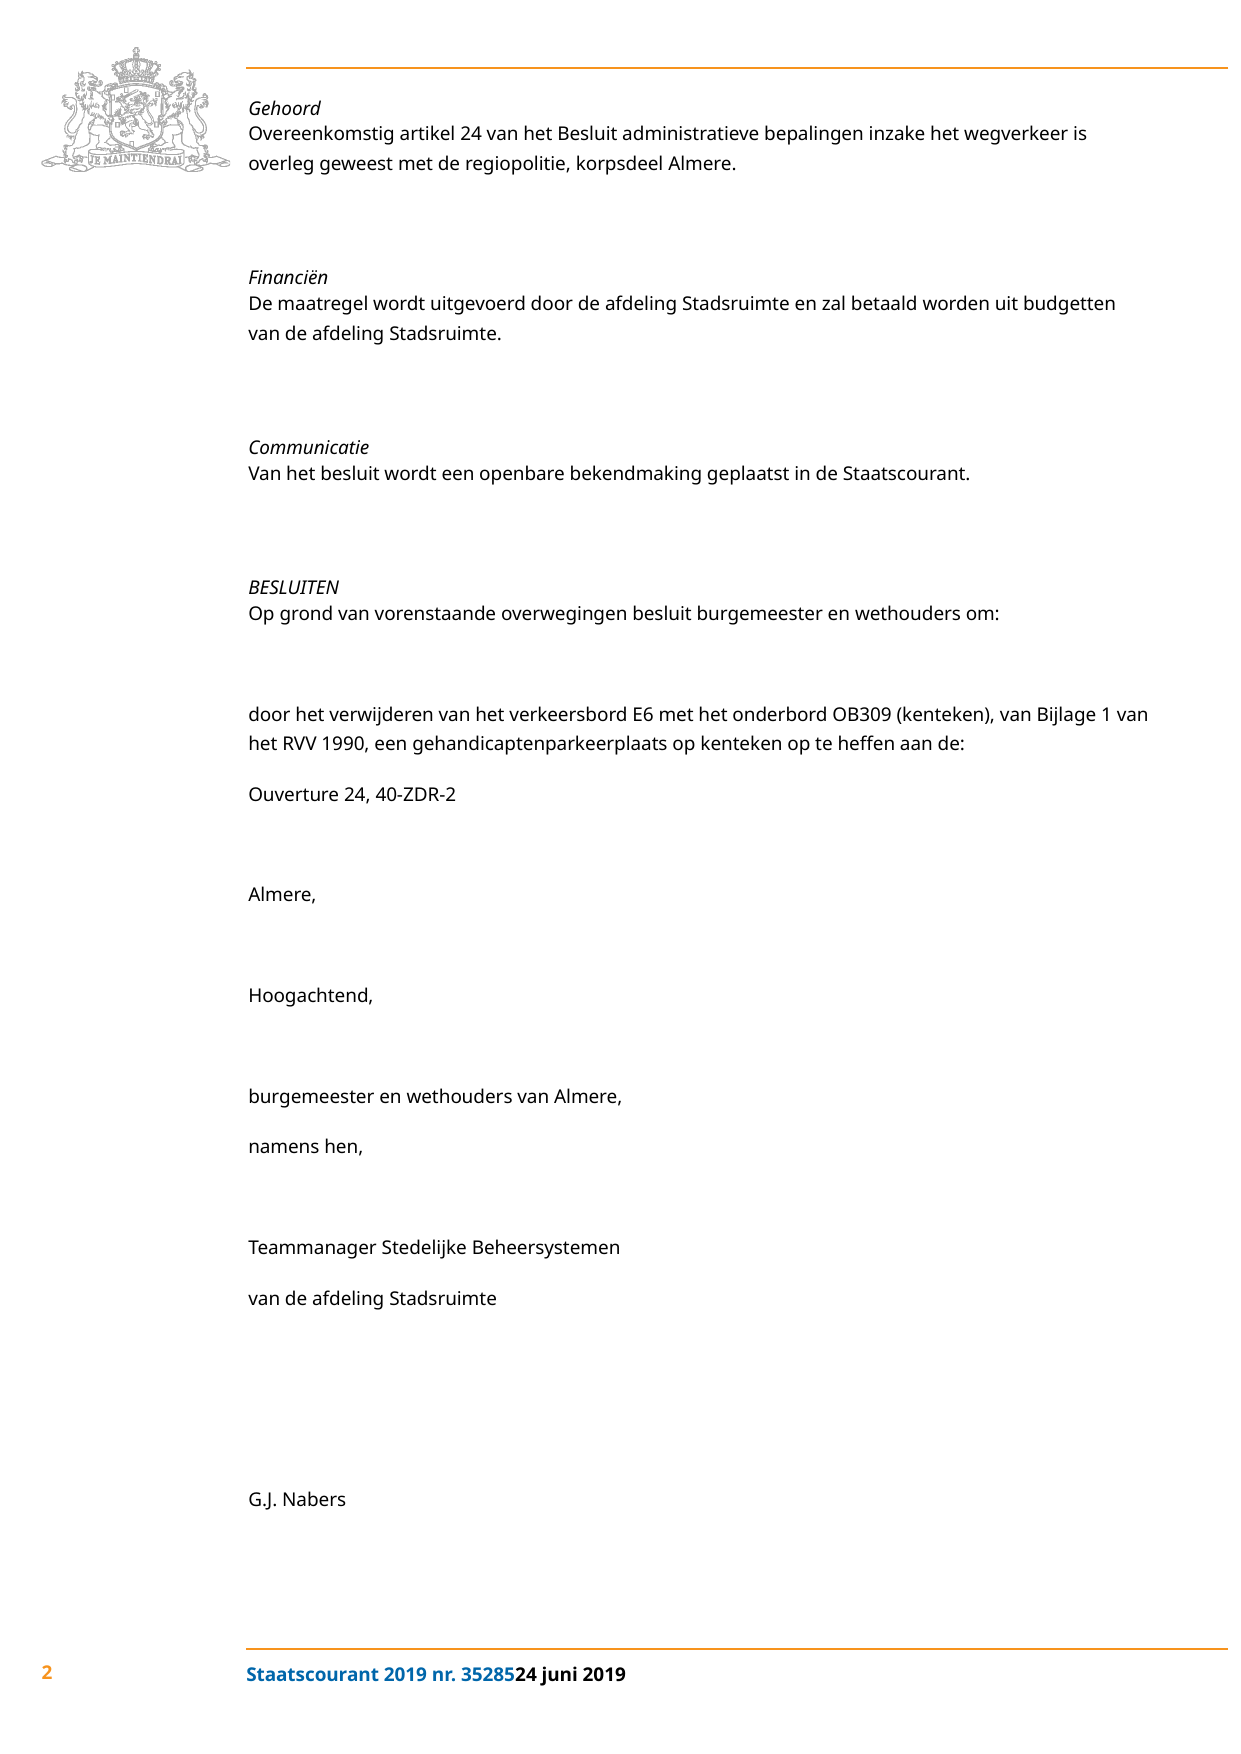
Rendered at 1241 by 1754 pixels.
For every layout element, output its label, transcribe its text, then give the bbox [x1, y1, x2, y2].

text Almere, [248, 882, 1152, 907]
text Van het besluit wordt een openbare bekendmaking geplaatst in de Staatscourant. [248, 460, 1152, 486]
picture [41, 47, 231, 172]
text Teammanager Stedelijke Beheersystemen [248, 1234, 1152, 1260]
text Hoogachtend, [248, 982, 1152, 1008]
text BESLUITEN [248, 574, 1152, 600]
text namens hen, [248, 1134, 1152, 1159]
text van de afdeling Stadsruimte [248, 1285, 1152, 1311]
text burgemeester en wethouders van Almere, [248, 1083, 1152, 1109]
text Ouverture 24, 40-ZDR-2 [248, 781, 1152, 807]
text De maatregel wordt uitgevoerd door de afdeling Stadsruimte en zal betaald worden uit budgetten van de afdeling Stadsruimte. [248, 290, 1152, 346]
text door het verwijderen van het verkeersbord E6 met het onderbord OB309 (kenteken), van Bijlage 1 van het RVV 1990, een gehandicaptenparkeerplaats op kenteken op te heffen aan de: [248, 701, 1152, 756]
text Gehoord [248, 95, 1152, 121]
text G.J. Nabers [248, 1487, 1152, 1512]
text Overeenkomstig artikel 24 van het Besluit administratieve bepalingen inzake het wegverkeer is overleg geweest met de regiopolitie, korpsdeel Almere. [248, 121, 1152, 176]
text Communicatie [248, 434, 1152, 460]
text Op grond van vorenstaande overwegingen besluit burgemeester en wethouders om: [248, 600, 1152, 626]
text Financiën [248, 264, 1152, 290]
